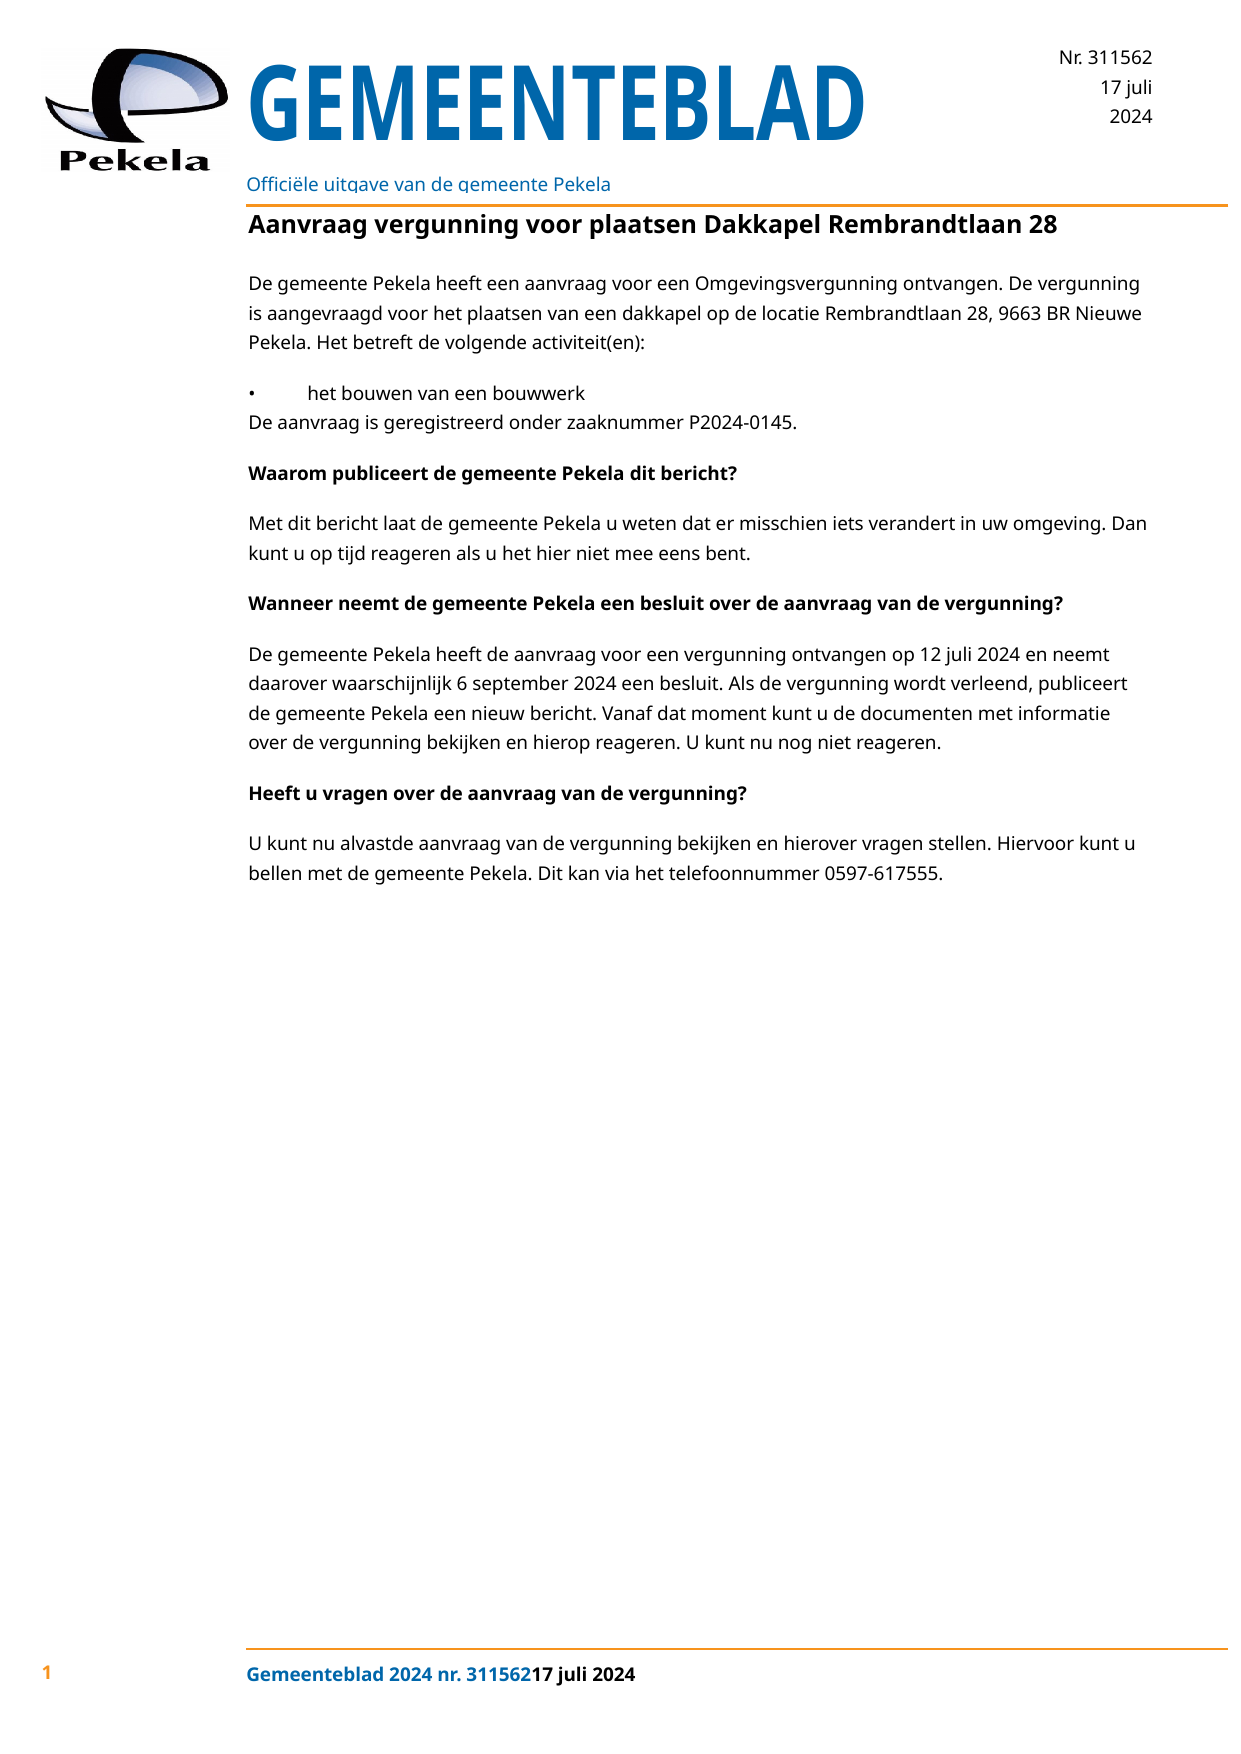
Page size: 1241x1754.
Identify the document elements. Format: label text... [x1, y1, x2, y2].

list het bouwen van een bouwwerk [248, 380, 1152, 406]
text Wanneer neemt de gemeente Pekela een besluit over de aanvraag van de vergunning? [248, 590, 1152, 616]
picture [41, 47, 231, 172]
text De gemeente Pekela heeft een aanvraag voor een Omgevingsvergunning ontvangen. De vergunning is aangevraagd voor het plaatsen van een dakkapel op de locatie Rembrandtlaan 28, 9663 BR Nieuwe Pekela. Het betreft de volgende activiteit(en): [248, 270, 1152, 355]
text Aanvraag vergunning voor plaatsen Dakkapel Rembrandtlaan 28 [248, 207, 1152, 241]
text De aanvraag is geregistreerd onder zaaknummer P2024-0145. [248, 409, 1152, 435]
text U kunt nu alvastde aanvraag van de vergunning bekijken en hierover vragen stellen. Hiervoor kunt u bellen met de gemeente Pekela. Dit kan via het telefoonnummer 0597-617555. [248, 830, 1152, 886]
text Heeft u vragen over de aanvraag van de vergunning? [248, 780, 1152, 806]
text De gemeente Pekela heeft de aanvraag voor een vergunning ontvangen op 12 juli 2024 en neemt daarover waarschijnlijk 6 september 2024 een besluit. Als de vergunning wordt verleend, publiceert de gemeente Pekela een nieuw bericht. Vanaf dat moment kunt u de documenten met informatie over de vergunning bekijken en hierop reageren. U kunt nu nog niet reageren. [248, 641, 1152, 755]
text Waarom publiceert de gemeente Pekela dit bericht? [248, 460, 1152, 486]
text Met dit bericht laat de gemeente Pekela u weten dat er misschien iets verandert in uw omgeving. Dan kunt u op tijd reageren als u het hier niet mee eens bent. [248, 510, 1152, 566]
